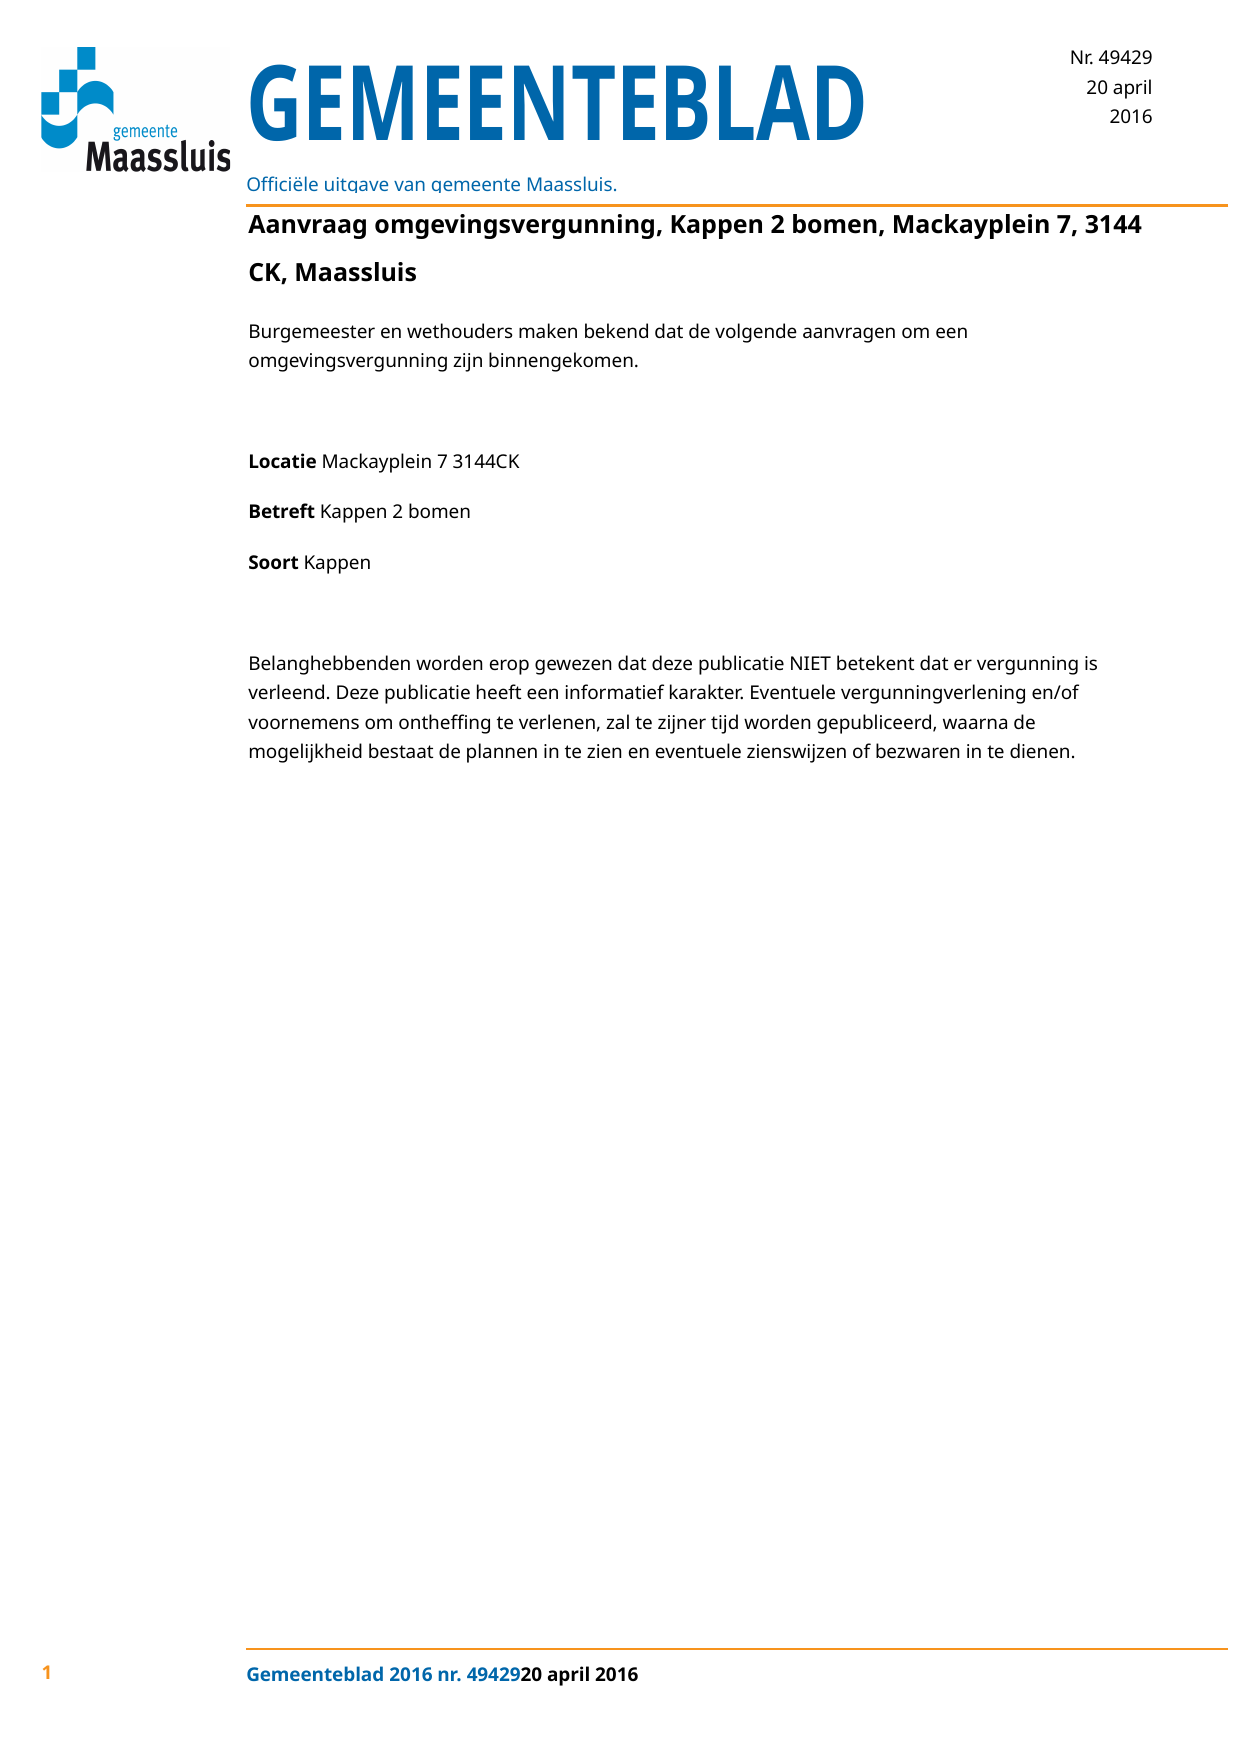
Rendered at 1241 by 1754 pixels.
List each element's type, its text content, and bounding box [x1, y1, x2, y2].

picture [41, 47, 231, 172]
text Soort Kappen [248, 549, 1152, 575]
text Burgemeester en wethouders maken bekend dat de volgende aanvragen om een omgevingsvergunning zijn binnengekomen. [248, 318, 1152, 373]
text Betreft Kappen 2 bomen [248, 499, 1152, 524]
picture [41, 47, 77, 92]
text Aanvraag omgevingsvergunning, Kappen 2 bomen, Mackayplein 7, 3144 CK, Maassluis [248, 207, 1152, 288]
text Belanghebbenden worden erop gewezen dat deze publicatie NIET betekent dat er vergunning is verleend. Deze publicatie heeft een informatief karakter. Eventuele vergunningverlening en/of voornemens om ontheffing te verlenen, zal te zijner tijd worden gepubliceerd, waarna de mogelijkheid bestaat de plannen in te zien en eventuele zienswijzen of bezwaren in te dienen. [248, 650, 1152, 764]
text Locatie Mackayplein 7 3144CK [248, 448, 1152, 474]
